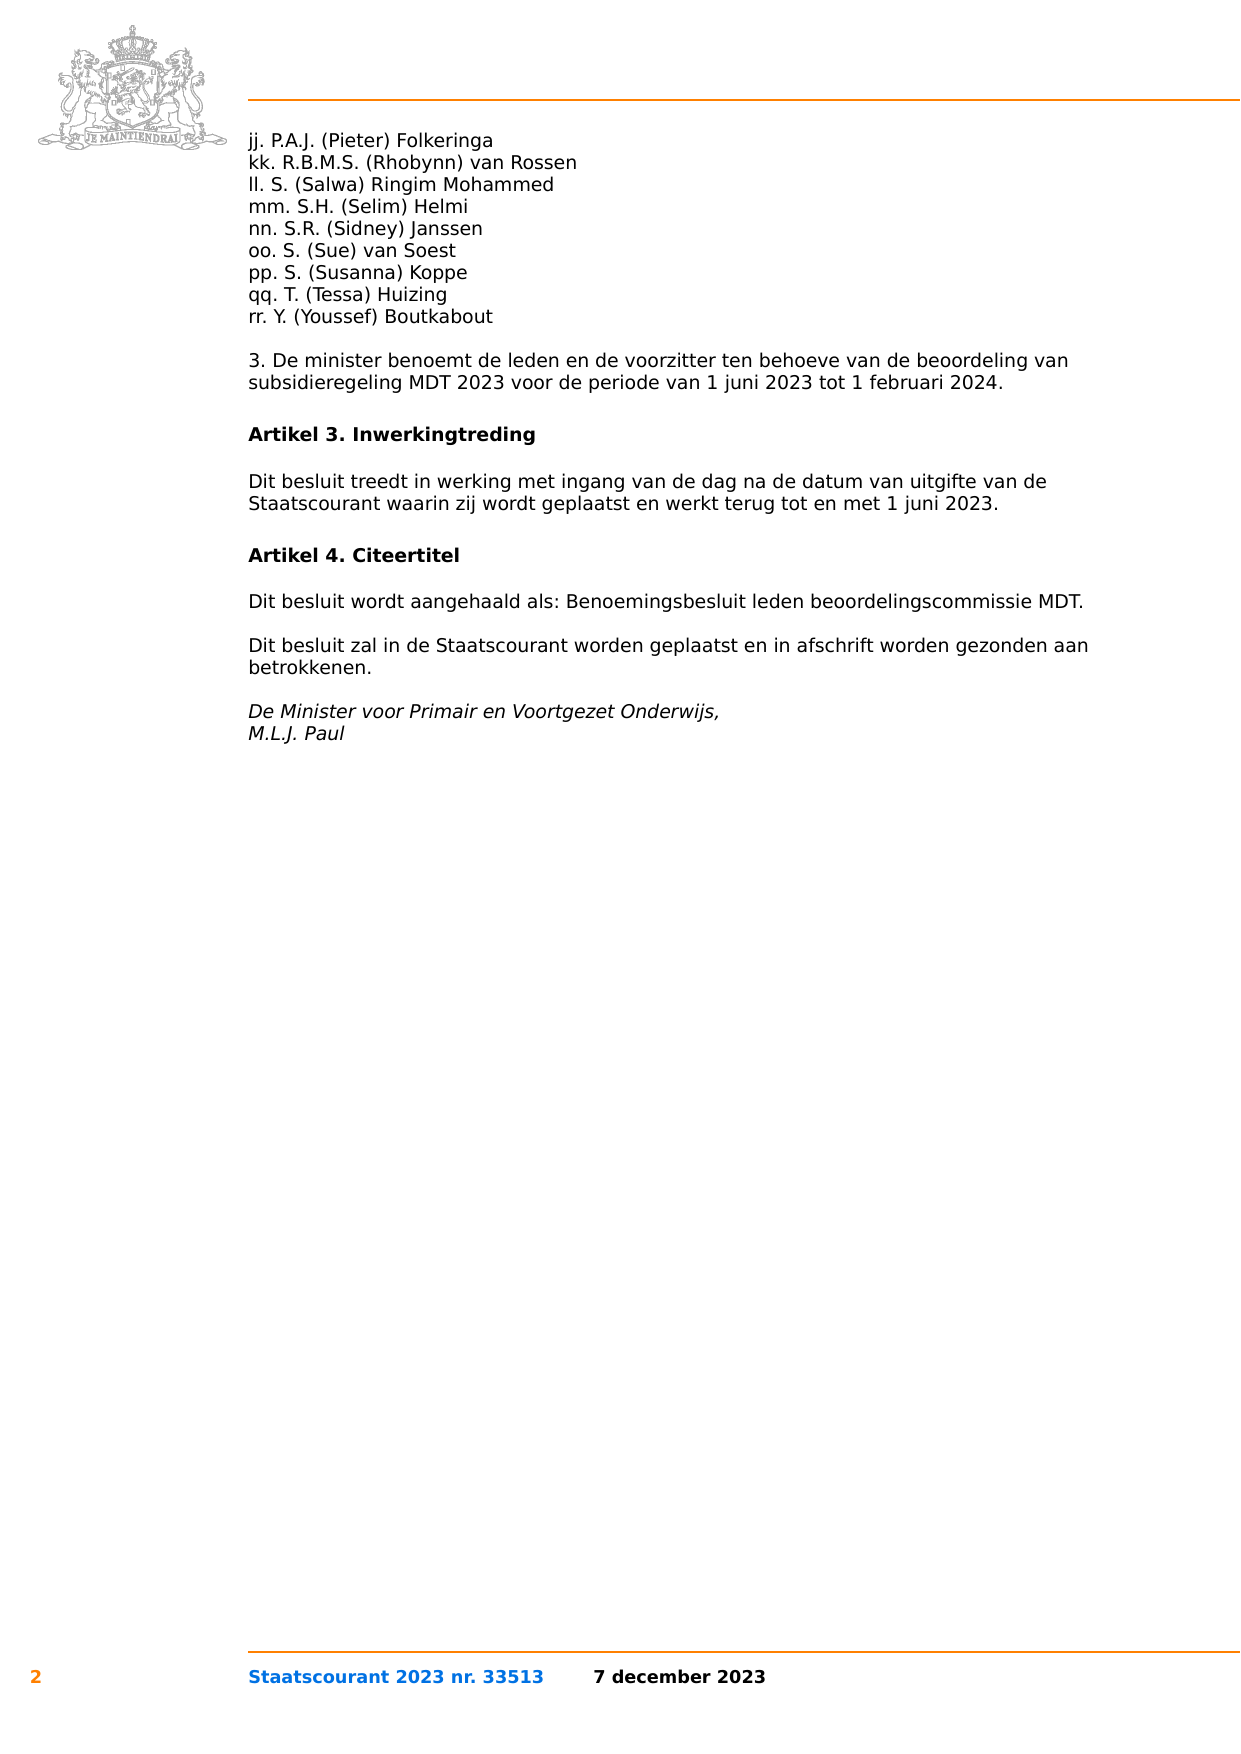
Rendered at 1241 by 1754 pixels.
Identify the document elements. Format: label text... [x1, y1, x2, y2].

picture [38, 25, 227, 150]
text 3. De minister benoemt de leden en de voorzitter ten behoeve van de beoordeling van subsidieregeling MDT 2023 voor de periode van 1 juni 2023 tot 1 februari 2024. [248, 349, 1163, 393]
text pp. S. (Susanna) Koppe [248, 262, 1163, 284]
text Dit besluit treedt in werking met ingang van de dag na de datum van uitgifte van de Staatscourant waarin zij wordt geplaatst en werkt terug tot en met 1 juni 2023. [248, 471, 1163, 514]
text De Minister voor Primair en Voortgezet Onderwijs, M.L.J. Paul [248, 701, 1163, 745]
text Dit besluit zal in de Staatscourant worden geplaatst en in afschrift worden gezonden aan betrokkenen. [248, 635, 1163, 679]
text Dit besluit wordt aangehaald als: Benoemingsbesluit leden beoordelingscommissie MDT. [248, 591, 1163, 613]
subtitle Artikel 3. Inwerkingtreding [248, 423, 1163, 446]
subtitle Artikel 4. Citeertitel [248, 544, 1163, 566]
text qq. T. (Tessa) Huizing [248, 284, 1163, 306]
text nn. S.R. (Sidney) Janssen [248, 218, 1163, 240]
text rr. Y. (Youssef) Boutkabout [248, 306, 1163, 328]
text oo. S. (Sue) van Soest [248, 240, 1163, 262]
text kk. R.B.M.S. (Rhobynn) van Rossen [248, 152, 1163, 174]
text ll. S. (Salwa) Ringim Mohammed [248, 174, 1163, 196]
text jj. P.A.J. (Pieter) Folkeringa [248, 130, 1163, 152]
text mm. S.H. (Selim) Helmi [248, 196, 1163, 218]
